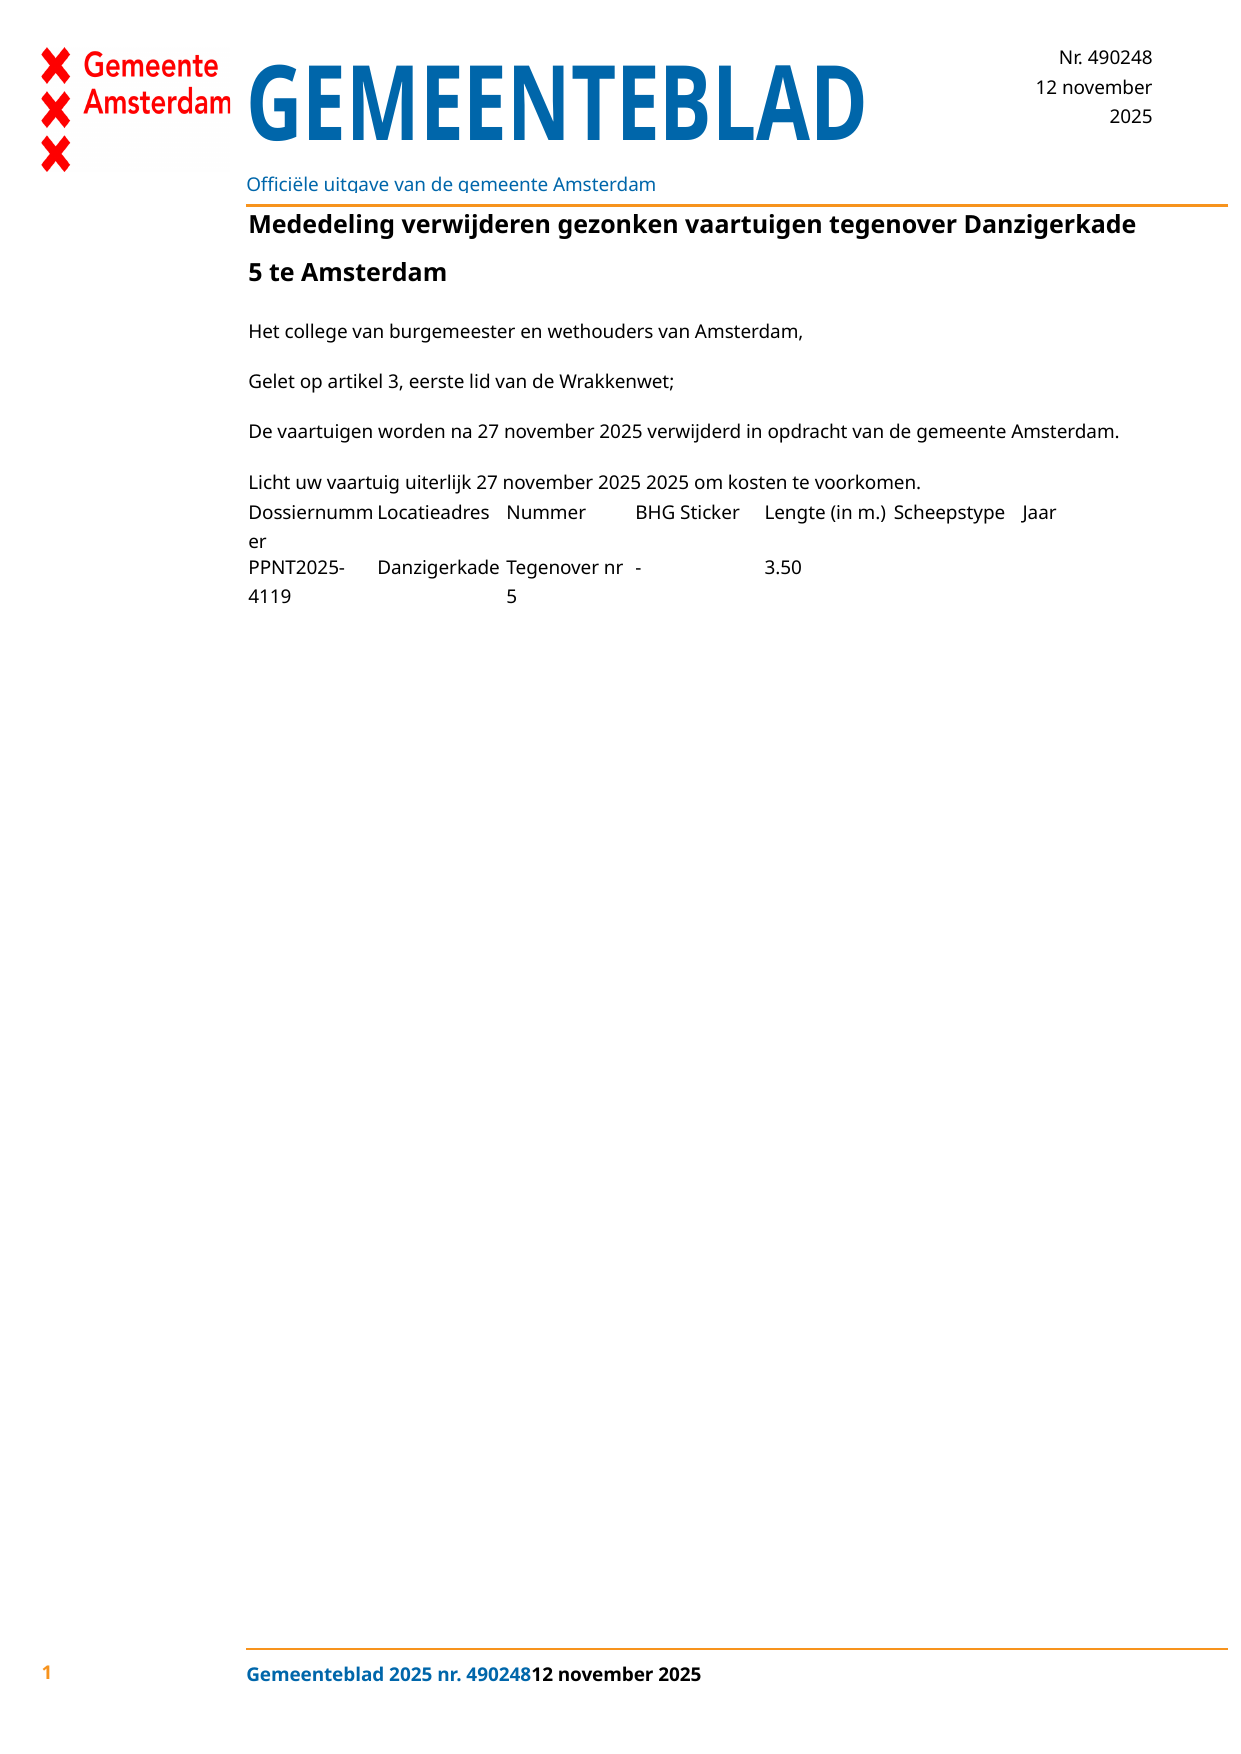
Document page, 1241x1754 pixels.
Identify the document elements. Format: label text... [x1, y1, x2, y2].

table_header Nummer [506, 499, 635, 554]
table_header Locatieadres [377, 499, 506, 554]
table_cell [894, 554, 1022, 609]
table_cell - [635, 554, 764, 609]
text Gelet op artikel 3, eerste lid van de Wrakkenwet; [248, 368, 1152, 394]
table_header Scheepstype [894, 499, 1022, 554]
text Licht uw vaartuig uiterlijk 27 november 2025 2025 om kosten te voorkomen. [248, 469, 1152, 495]
text Mededeling verwijderen gezonken vaartuigen tegenover Danzigerkade 5 te Amsterdam [248, 207, 1152, 288]
table_cell PPNT2025-4119 [248, 554, 377, 609]
table_cell [1023, 554, 1152, 609]
table_cell 3.50 [764, 554, 893, 609]
table_header Dossiernummer [248, 499, 377, 554]
picture [41, 47, 231, 172]
table_cell Tegenover nr 5 [506, 554, 635, 609]
table_cell Danzigerkade [377, 554, 506, 609]
table_header Lengte (in m.) [764, 499, 893, 554]
text Het college van burgemeester en wethouders van Amsterdam, [248, 318, 1152, 344]
table_header Jaar [1023, 499, 1152, 554]
text De vaartuigen worden na 27 november 2025 verwijderd in opdracht van de gemeente Amsterdam. [248, 419, 1152, 444]
table_header BHG Sticker [635, 499, 764, 554]
